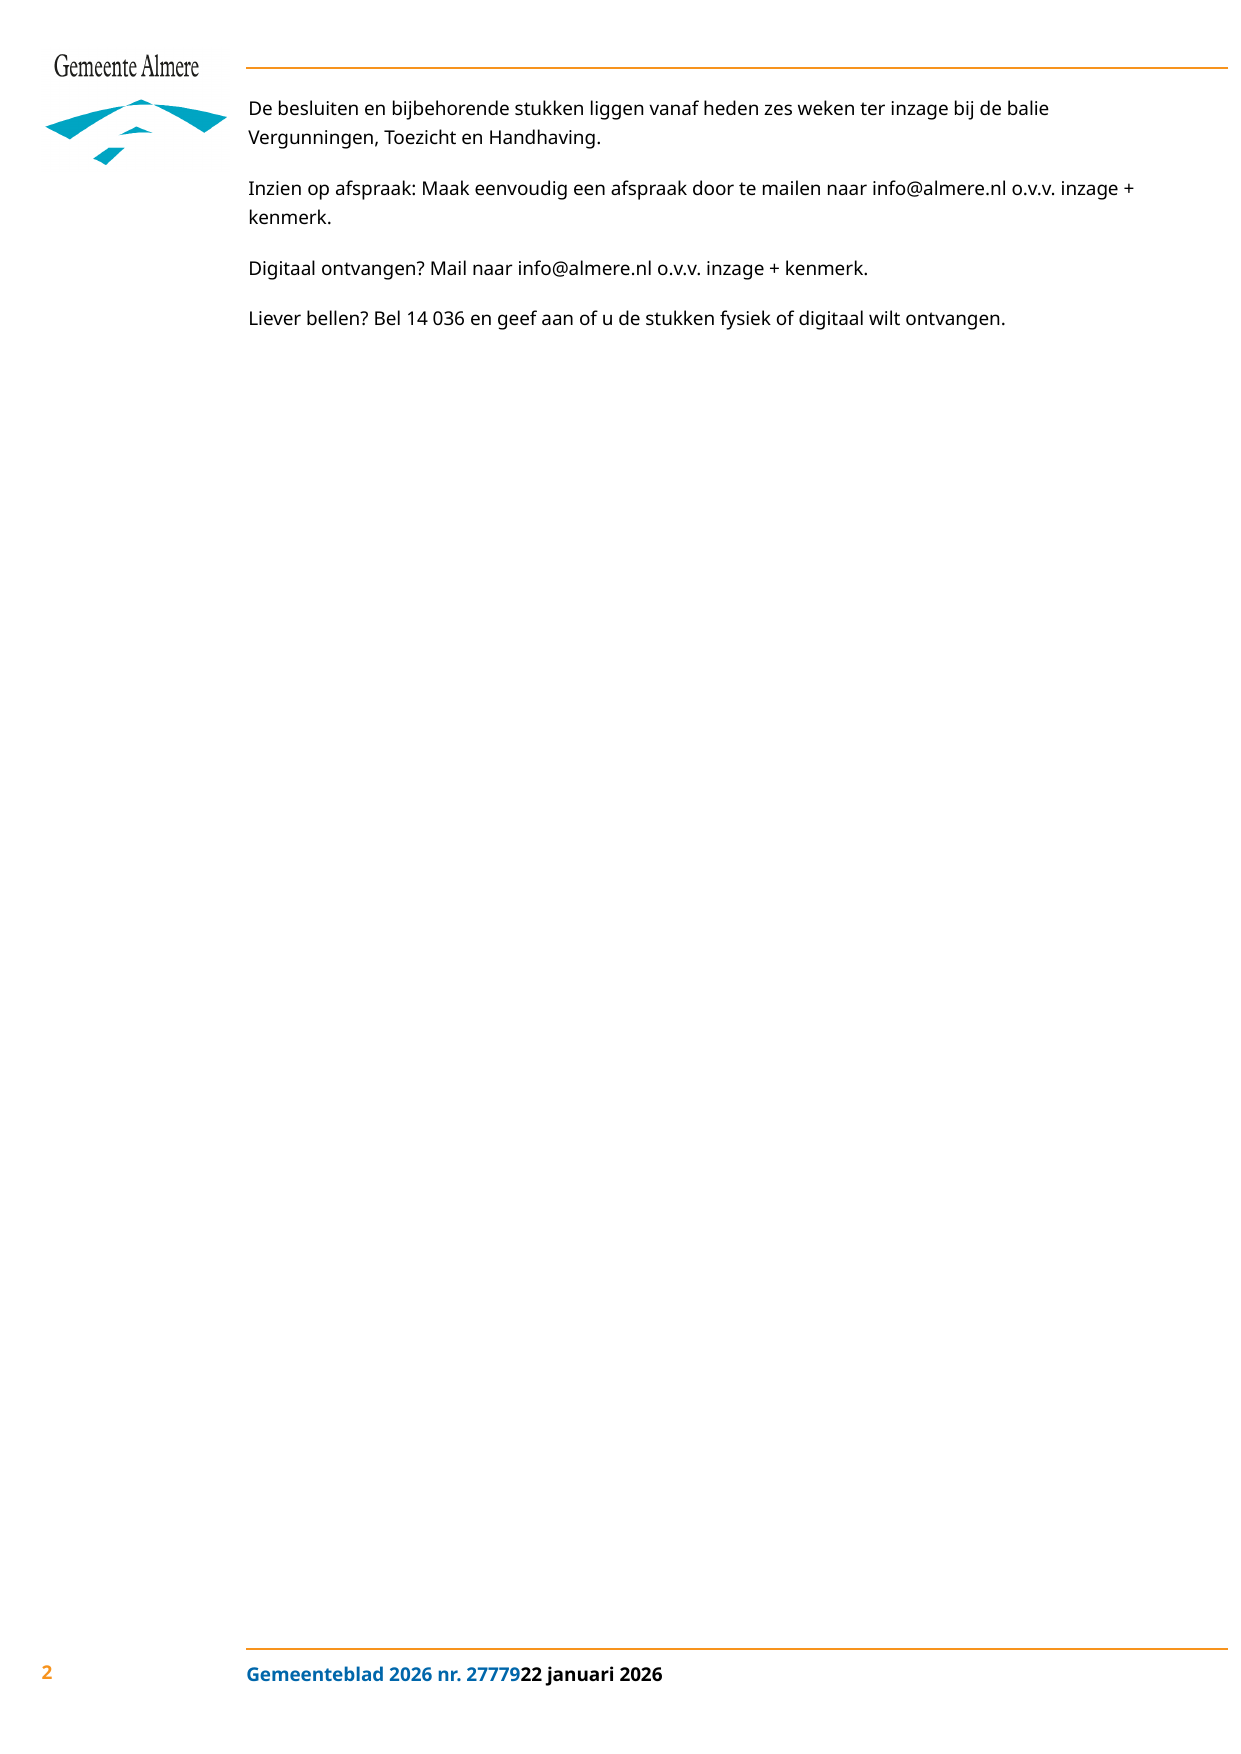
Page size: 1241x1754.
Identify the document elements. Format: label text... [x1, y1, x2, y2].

text Digitaal ontvangen? Mail naar info@almere.nl o.v.v. inzage + kenmerk. [248, 255, 1152, 281]
text Liever bellen? Bel 14 036 en geef aan of u de stukken fysiek of digitaal wilt ontvangen. [248, 305, 1152, 331]
text Inzien op afspraak: Maak eenvoudig een afspraak door te mailen naar info@almere.nl o.v.v. inzage + kenmerk. [248, 175, 1152, 230]
picture [41, 47, 231, 172]
text De besluiten en bijbehorende stukken liggen vanaf heden zes weken ter inzage bij de balie Vergunningen, Toezicht en Handhaving. [248, 95, 1152, 150]
